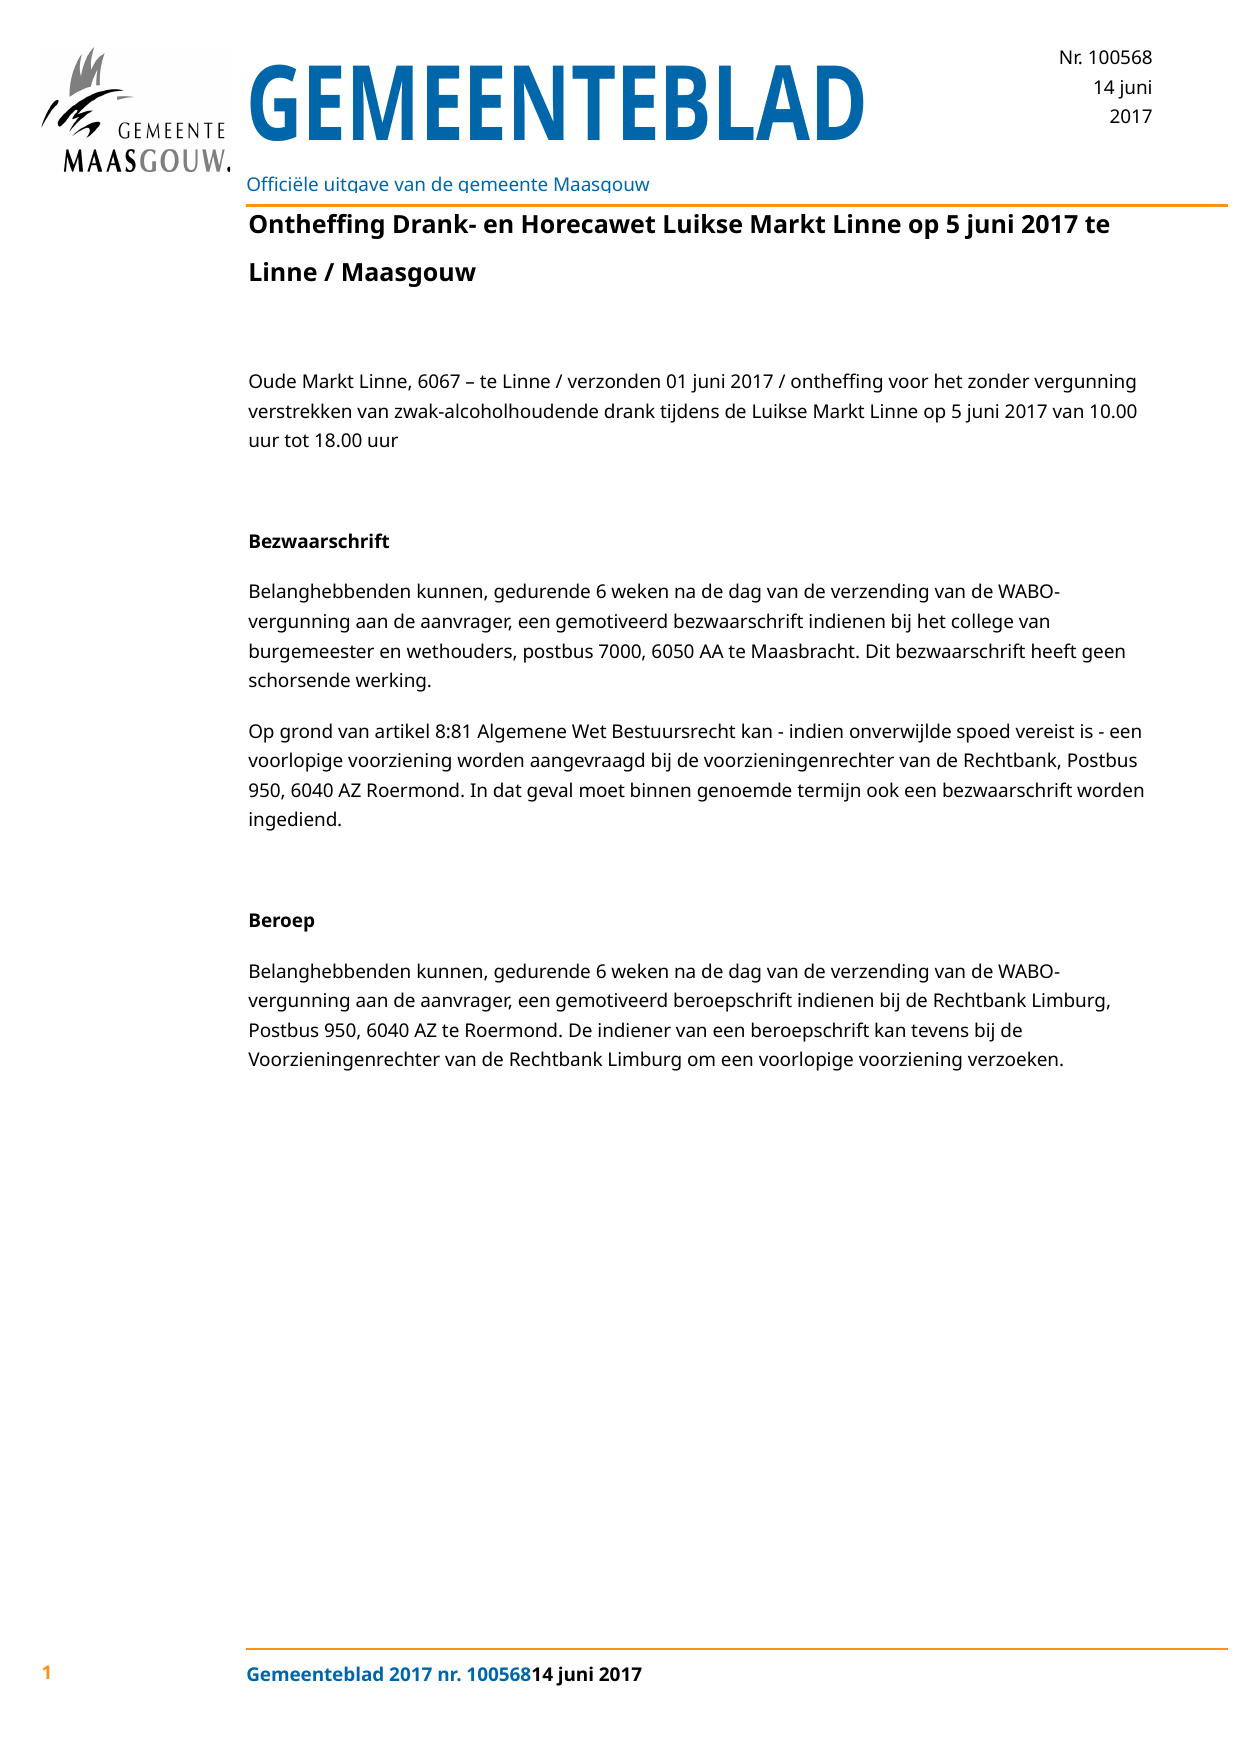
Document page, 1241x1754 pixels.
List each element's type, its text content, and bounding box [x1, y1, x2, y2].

text Op grond van artikel 8:81 Algemene Wet Bestuursrecht kan - indien onverwijlde spoed vereist is - een voorlopige voorziening worden aangevraagd bij de voorzieningenrechter van de Rechtbank, Postbus 950, 6040 AZ Roermond. In dat geval moet binnen genoemde termijn ook een bezwaarschrift worden ingediend. [248, 718, 1152, 832]
text Beroep [248, 907, 1152, 933]
text Belanghebbenden kunnen, gedurende 6 weken na de dag van de verzending van de WABO-vergunning aan de aanvrager, een gemotiveerd beroepschrift indienen bij de Rechtbank Limburg, Postbus 950, 6040 AZ te Roermond. De indiener van een beroepschrift kan tevens bij de Voorzieningenrechter van de Rechtbank Limburg om een voorlopige voorziening verzoeken. [248, 958, 1152, 1072]
text Belanghebbenden kunnen, gedurende 6 weken na de dag van de verzending van de WABO-vergunning aan de aanvrager, een gemotiveerd bezwaarschrift indienen bij het college van burgemeester en wethouders, postbus 7000, 6050 AA te Maasbracht. Dit bezwaarschrift heeft geen schorsende werking. [248, 579, 1152, 693]
text Bezwaarschrift [248, 528, 1152, 554]
text Oude Markt Linne, 6067 – te Linne / verzonden 01 juni 2017 / ontheffing voor het zonder vergunning verstrekken van zwak-alcoholhoudende drank tijdens de Luikse Markt Linne op 5 juni 2017 van 10.00 uur tot 18.00 uur [248, 368, 1152, 453]
picture [41, 47, 231, 172]
text Ontheffing Drank- en Horecawet Luikse Markt Linne op 5 juni 2017 te Linne / Maasgouw [248, 207, 1152, 288]
